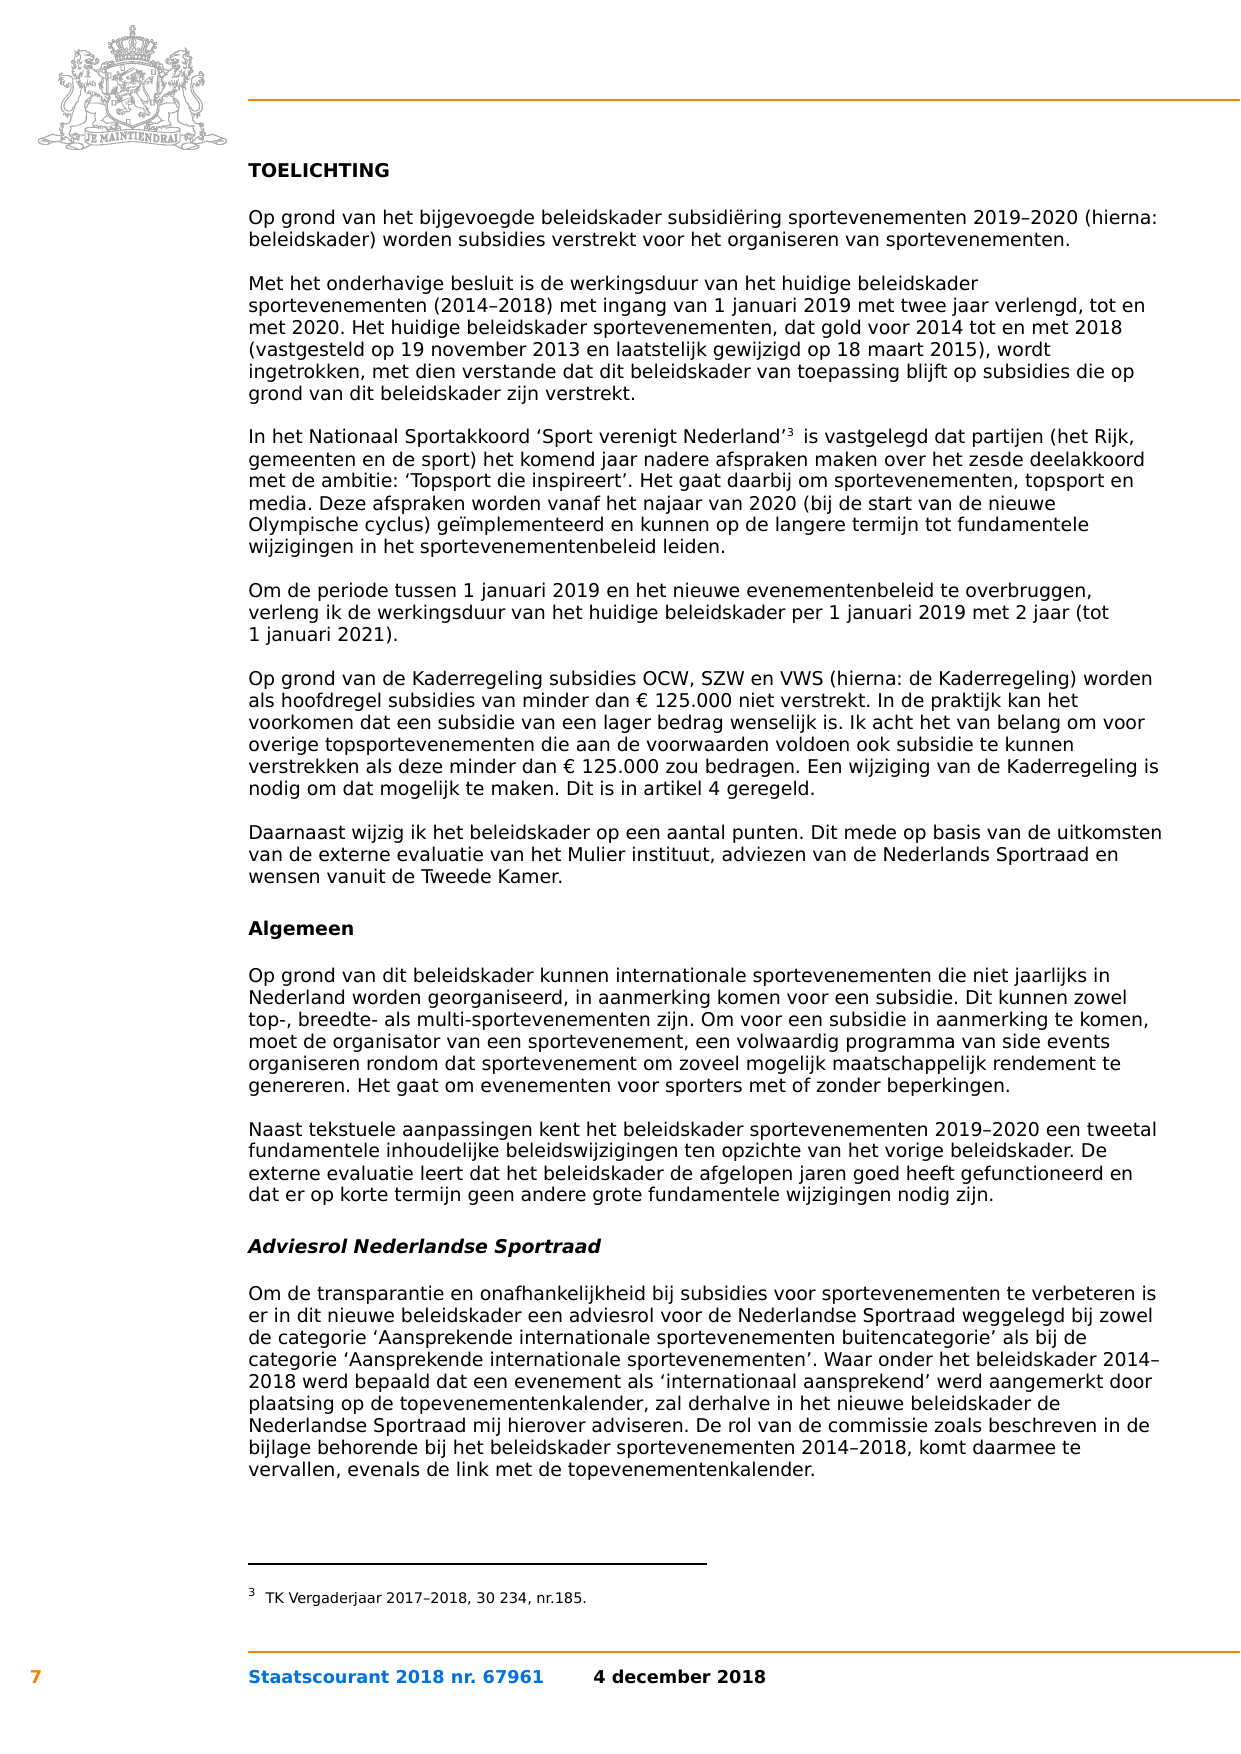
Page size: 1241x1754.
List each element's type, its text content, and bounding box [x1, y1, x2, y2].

text Daarnaast wijzig ik het beleidskader op een aantal punten. Dit mede op basis van de uitkomsten van de externe evaluatie van het Mulier instituut, adviezen van de Nederlands Sportraad en wensen vanuit de Tweede Kamer. [248, 822, 1163, 888]
text Op grond van dit beleidskader kunnen internationale sportevenementen die niet jaarlijks in Nederland worden georganiseerd, in aanmerking komen voor een subsidie. Dit kunnen zowel top-, breedte- als multi-sportevenementen zijn. Om voor een subsidie in aanmerking te komen, moet de organisator van een sportevenement, een volwaardig programma van side events organiseren rondom dat sportevenement om zoveel mogelijk maatschappelijk rendement te genereren. Het gaat om evenementen voor sporters met of zonder beperkingen. [248, 965, 1163, 1097]
subtitle TOELICHTING [248, 160, 1163, 182]
subtitle Algemeen [248, 918, 1163, 940]
subtitle Adviesrol Nederlandse Sportraad [248, 1236, 1163, 1258]
picture [38, 25, 227, 150]
text Om de periode tussen 1 januari 2019 en het nieuwe evenementenbeleid te overbruggen, verleng ik de werkingsduur van het huidige beleidskader per 1 januari 2019 met 2 jaar (tot 1 januari 2021). [248, 580, 1163, 646]
text Naast tekstuele aanpassingen kent het beleidskader sportevenementen 2019–2020 een tweetal fundamentele inhoudelijke beleidswijzigingen ten opzichte van het vorige beleidskader. De externe evaluatie leert dat het beleidskader de afgelopen jaren goed heeft gefunctioneerd en dat er op korte termijn geen andere grote fundamentele wijzigingen nodig zijn. [248, 1118, 1163, 1206]
text In het Nationaal Sportakkoord ‘Sport verenigt Nederland’ is vastgelegd dat partijen (het Rijk, gemeenten en de sport) het komend jaar nadere afspraken maken over het zesde deelakkoord met de ambitie: ‘Topsport die inspireert’. Het gaat daarbij om sportevenementen, topsport en media. Deze afspraken worden vanaf het najaar van 2020 (bij de start van de nieuwe Olympische cyclus) geïmplementeerd en kunnen op de langere termijn tot fundamentele wijzigingen in het sportevenementenbeleid leiden. [248, 426, 1163, 558]
text Op grond van de Kaderregeling subsidies OCW, SZW en VWS (hierna: de Kaderregeling) worden als hoofdregel subsidies van minder dan € 125.000 niet verstrekt. In de praktijk kan het voorkomen dat een subsidie van een lager bedrag wenselijk is. Ik acht het van belang om voor overige topsportevenementen die aan de voorwaarden voldoen ook subsidie te kunnen verstrekken als deze minder dan € 125.000 zou bedragen. Een wijziging van de Kaderregeling is nodig om dat mogelijk te maken. Dit is in artikel 4 geregeld. [248, 668, 1163, 800]
text Om de transparantie en onafhankelijkheid bij subsidies voor sportevenementen te verbeteren is er in dit nieuwe beleidskader een adviesrol voor de Nederlandse Sportraad weggelegd bij zowel de categorie ‘Aansprekende internationale sportevenementen buitencategorie’ als bij de categorie ‘Aansprekende internationale sportevenementen’. Waar onder het beleidskader 2014–2018 werd bepaald dat een evenement als ‘internationaal aansprekend’ werd aangemerkt door plaatsing op de topevenementenkalender, zal derhalve in het nieuwe beleidskader de Nederlandse Sportraad mij hierover adviseren. De rol van de commissie zoals beschreven in de bijlage behorende bij het beleidskader sportevenementen 2014–2018, komt daarmee te vervallen, evenals de link met de topevenementenkalender. [248, 1283, 1163, 1481]
text Met het onderhavige besluit is de werkingsduur van het huidige beleidskader sportevenementen (2014–2018) met ingang van 1 januari 2019 met twee jaar verlengd, tot en met 2020. Het huidige beleidskader sportevenementen, dat gold voor 2014 tot en met 2018 (vastgesteld op 19 november 2013 en laatstelijk gewijzigd op 18 maart 2015), wordt ingetrokken, met dien verstande dat dit beleidskader van toepassing blijft op subsidies die op grond van dit beleidskader zijn verstrekt. [248, 273, 1163, 404]
text TK Vergaderjaar 2017–2018, 30 234, nr.185. [248, 1586, 1163, 1608]
text Op grond van het bijgevoegde beleidskader subsidiëring sportevenementen 2019–2020 (hierna: beleidskader) worden subsidies verstrekt voor het organiseren van sportevenementen. [248, 207, 1163, 251]
